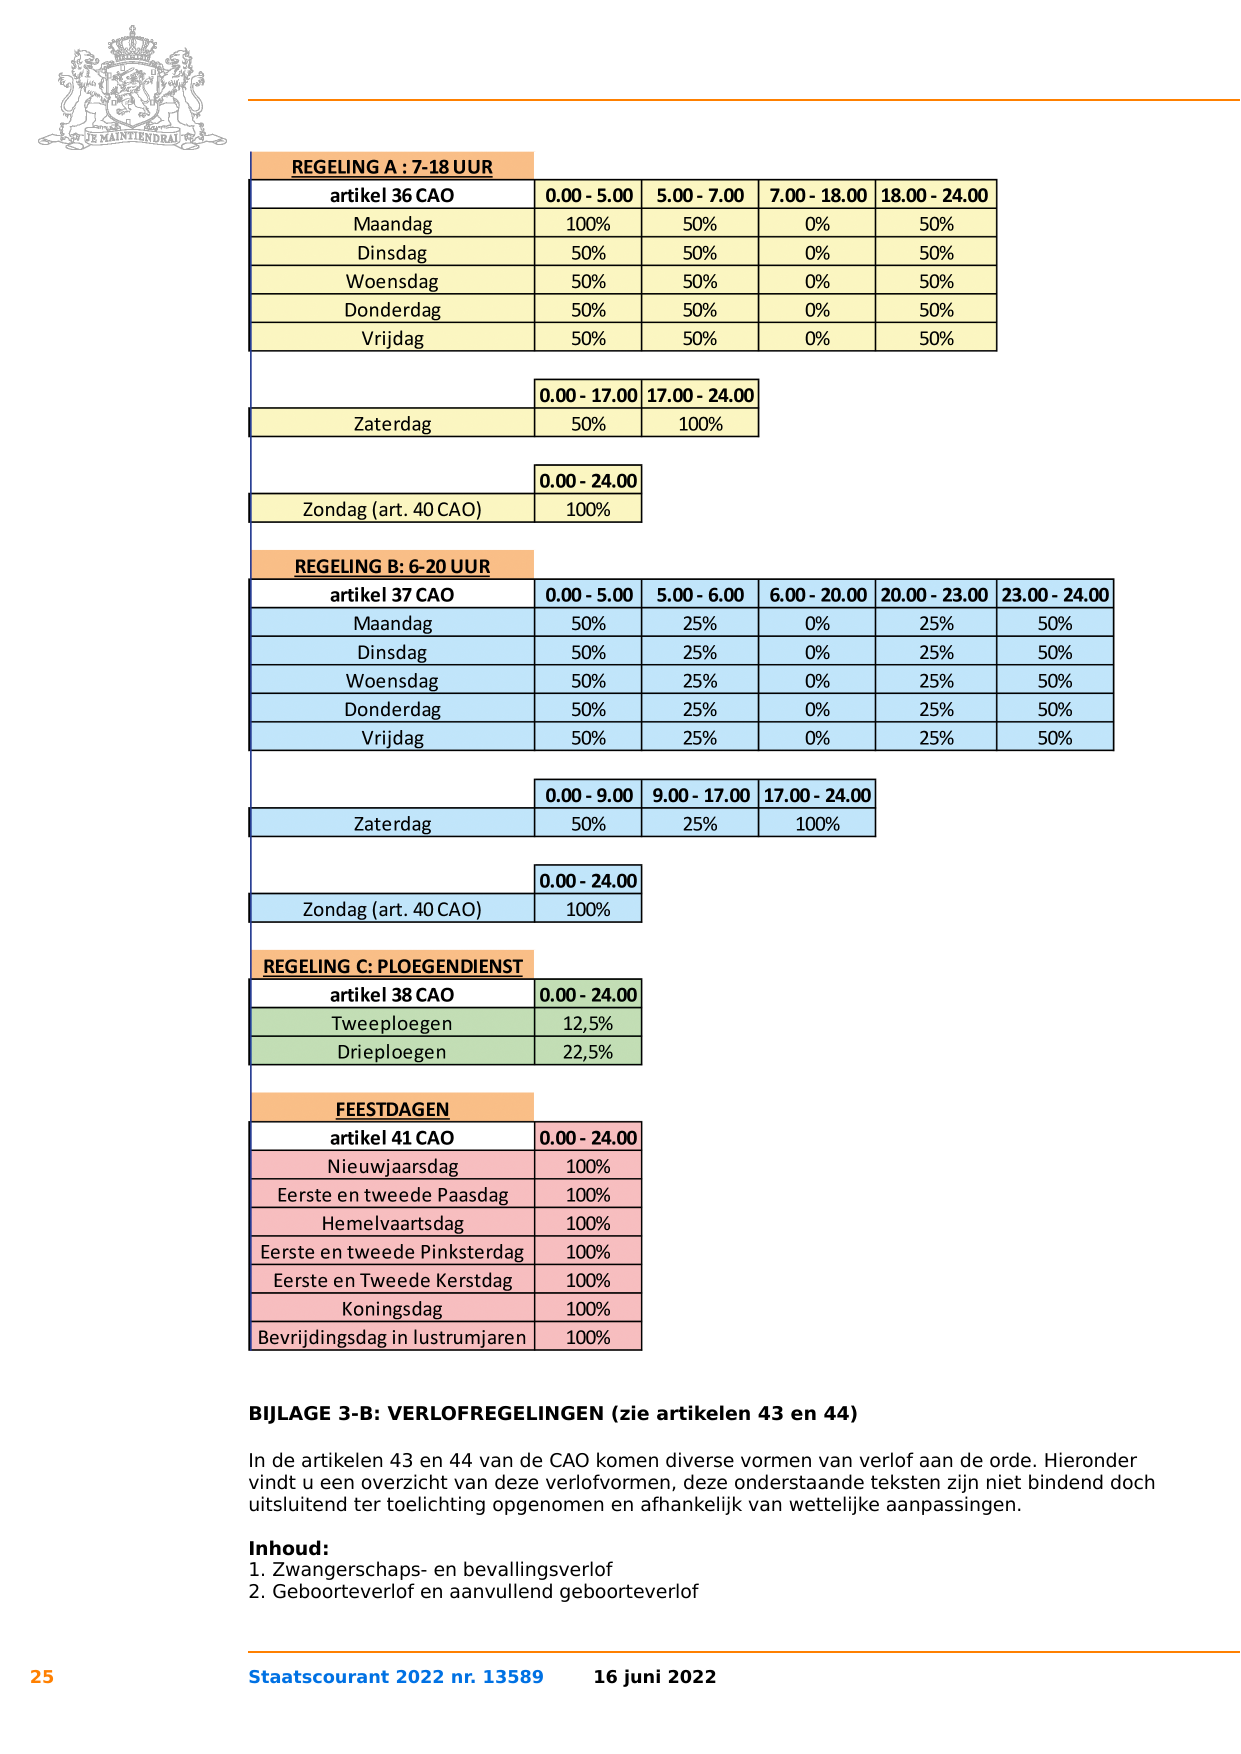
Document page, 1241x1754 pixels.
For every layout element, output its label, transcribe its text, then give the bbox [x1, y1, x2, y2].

subtitle BIJLAGE 3-B: VERLOFREGELINGEN (zie artikelen 43 en 44) [248, 1403, 1163, 1424]
picture [248, 151, 1117, 1351]
text Inhoud: [248, 1537, 1163, 1559]
text In de artikelen 43 en 44 van de CAO komen diverse vormen van verlof aan de orde. Hieronder vindt u een overzicht van deze verlofvormen, deze onderstaande teksten zijn niet bindend doch uitsluitend ter toelichting opgenomen en afhankelijk van wettelijke aanpassingen. [248, 1449, 1163, 1516]
text 2. Geboorteverlof en aanvullend geboorteverlof [248, 1581, 1163, 1603]
picture [38, 25, 227, 150]
text 1. Zwangerschaps- en bevallingsverlof [248, 1559, 1163, 1581]
